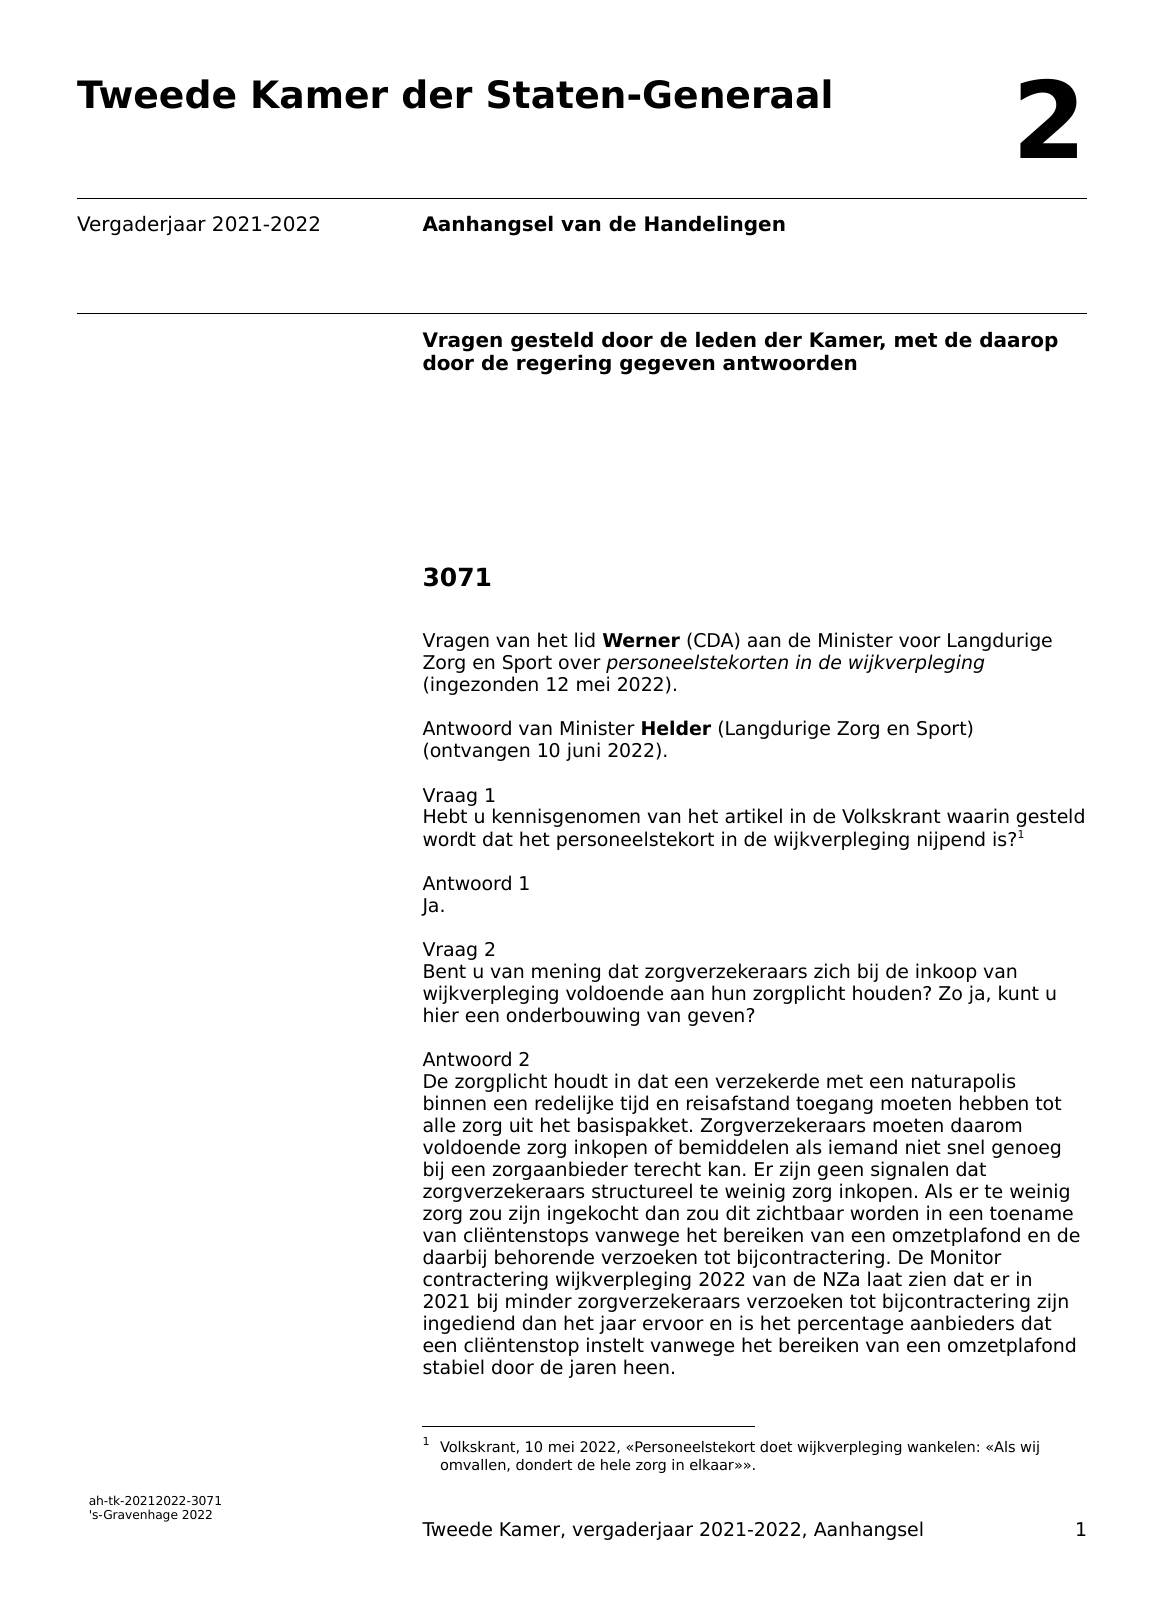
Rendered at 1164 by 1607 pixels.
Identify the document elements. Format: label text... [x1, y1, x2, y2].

text Vragen van het lid Werner (CDA) aan de Minister voor Langdurige Zorg en Sport over personeelstekorten in de wijkverpleging (ingezonden 12 mei 2022). [422, 630, 1087, 696]
text 's-Gravenhage 2022 [88, 1508, 323, 1522]
table_cell [77, 314, 422, 375]
text 3071 [422, 563, 1087, 592]
table_cell Vergaderjaar 2021-2022 [77, 199, 422, 313]
text Vraag 2 [422, 939, 1087, 961]
text Antwoord 1 [422, 873, 1087, 894]
text Antwoord 2 [422, 1049, 1087, 1071]
text Antwoord van Minister Helder (Langdurige Zorg en Sport) (ontvangen 10 juni 2022). [422, 718, 1087, 762]
table_header 2 [886, 59, 1087, 198]
text Vraag 1 [422, 784, 1087, 806]
text Bent u van mening dat zorgverzekeraars zich bij de inkoop van wijkverpleging voldoende aan hun zorgplicht houden? Zo ja, kunt u hier een onderbouwing van geven? [422, 961, 1087, 1027]
text Ja. [422, 894, 1087, 917]
text De zorgplicht houdt in dat een verzekerde met een naturapolis binnen een redelijke tijd en reisafstand toegang moeten hebben tot alle zorg uit het basispakket. Zorgverzekeraars moeten daarom voldoende zorg inkopen of bemiddelen als iemand niet snel genoeg bij een zorgaanbieder terecht kan. Er zijn geen signalen dat zorgverzekeraars structureel te weinig zorg inkopen. Als er te weinig zorg zou zijn ingekocht dan zou dit zichtbaar worden in een toename van cliëntenstops vanwege het bereiken van een omzetplafond en de daarbij behorende verzoeken tot bijcontractering. De Monitor contractering wijkverpleging 2022 van de NZa laat zien dat er in 2021 bij minder zorgverzekeraars verzoeken tot bijcontractering zijn ingediend dan het jaar ervoor en is het percentage aanbieders dat een cliëntenstop instelt vanwege het bereiken van een omzetplafond stabiel door de jaren heen. [422, 1071, 1087, 1378]
text ah-tk-20212022-3071 [88, 1494, 323, 1508]
text Volkskrant, 10 mei 2022, «Personeelstekort doet wijkverpleging wankelen: «Als wij omvallen, dondert de hele zorg in elkaar»». [422, 1435, 1087, 1474]
text Hebt u kennisgenomen van het artikel in de Volkskrant waarin gesteld wordt dat het personeelstekort in de wijkverpleging nijpend is? [422, 806, 1087, 850]
table_header Tweede Kamer der Staten-Generaal [77, 59, 886, 198]
table_cell Aanhangsel van de Handelingen [422, 199, 1087, 313]
table_cell Vragen gesteld door de leden der Kamer, met de daarop door de regering gegeven antwoorden [422, 314, 1087, 375]
